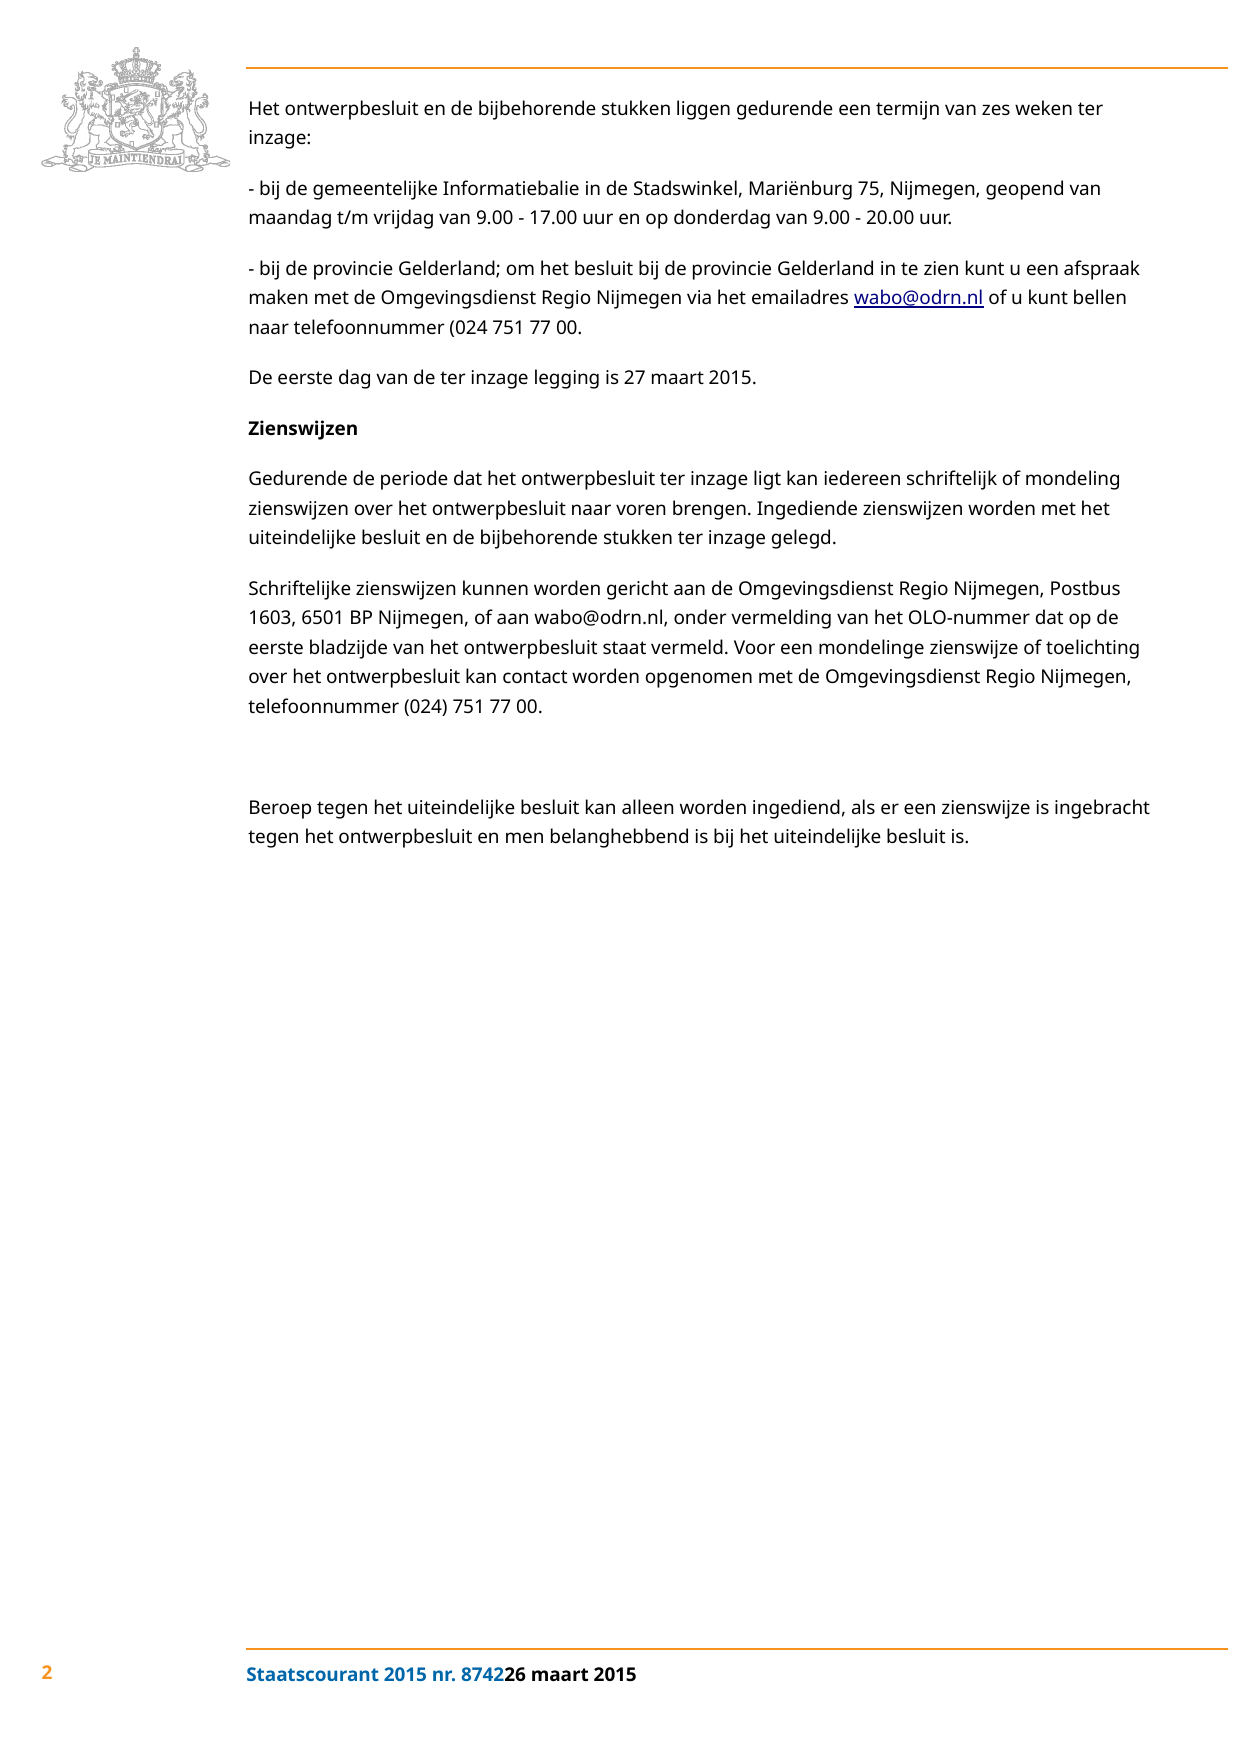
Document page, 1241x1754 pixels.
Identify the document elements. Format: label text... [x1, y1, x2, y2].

text Beroep tegen het uiteindelijke besluit kan alleen worden ingediend, als er een zienswijze is ingebracht tegen het ontwerpbesluit en men belanghebbend is bij het uiteindelijke besluit is. [248, 794, 1152, 849]
text - bij de gemeentelijke Informatiebalie in de Stadswinkel, Mariënburg 75, Nijmegen, geopend van maandag t/m vrijdag van 9.00 - 17.00 uur en op donderdag van 9.00 - 20.00 uur. [248, 175, 1152, 230]
text De eerste dag van de ter inzage legging is 27 maart 2015. [248, 364, 1152, 390]
picture [41, 47, 231, 172]
text Schriftelijke zienswijzen kunnen worden gericht aan de Omgevingsdienst Regio Nijmegen, Postbus 1603, 6501 BP Nijmegen, of aan wabo@odrn.nl, onder vermelding van het OLO-nummer dat op de eerste bladzijde van het ontwerpbesluit staat vermeld. Voor een mondelinge zienswijze of toelichting over het ontwerpbesluit kan contact worden opgenomen met de Omgevingsdienst Regio Nijmegen, telefoonnummer (024) 751 77 00. [248, 575, 1152, 719]
text Het ontwerpbesluit en de bijbehorende stukken liggen gedurende een termijn van zes weken ter inzage: [248, 95, 1152, 150]
text Gedurende de periode dat het ontwerpbesluit ter inzage ligt kan iedereen schriftelijk of mondeling zienswijzen over het ontwerpbesluit naar voren brengen. Ingediende zienswijzen worden met het uiteindelijke besluit en de bijbehorende stukken ter inzage gelegd. [248, 465, 1152, 550]
text - bij de provincie Gelderland; om het besluit bij de provincie Gelderland in te zien kunt u een afspraak maken met de Omgevingsdienst Regio Nijmegen via het emailadres wabo@odrn.nl of u kunt bellen naar telefoonnummer (024 751 77 00. [248, 255, 1152, 340]
text Zienswijzen [248, 415, 1152, 441]
